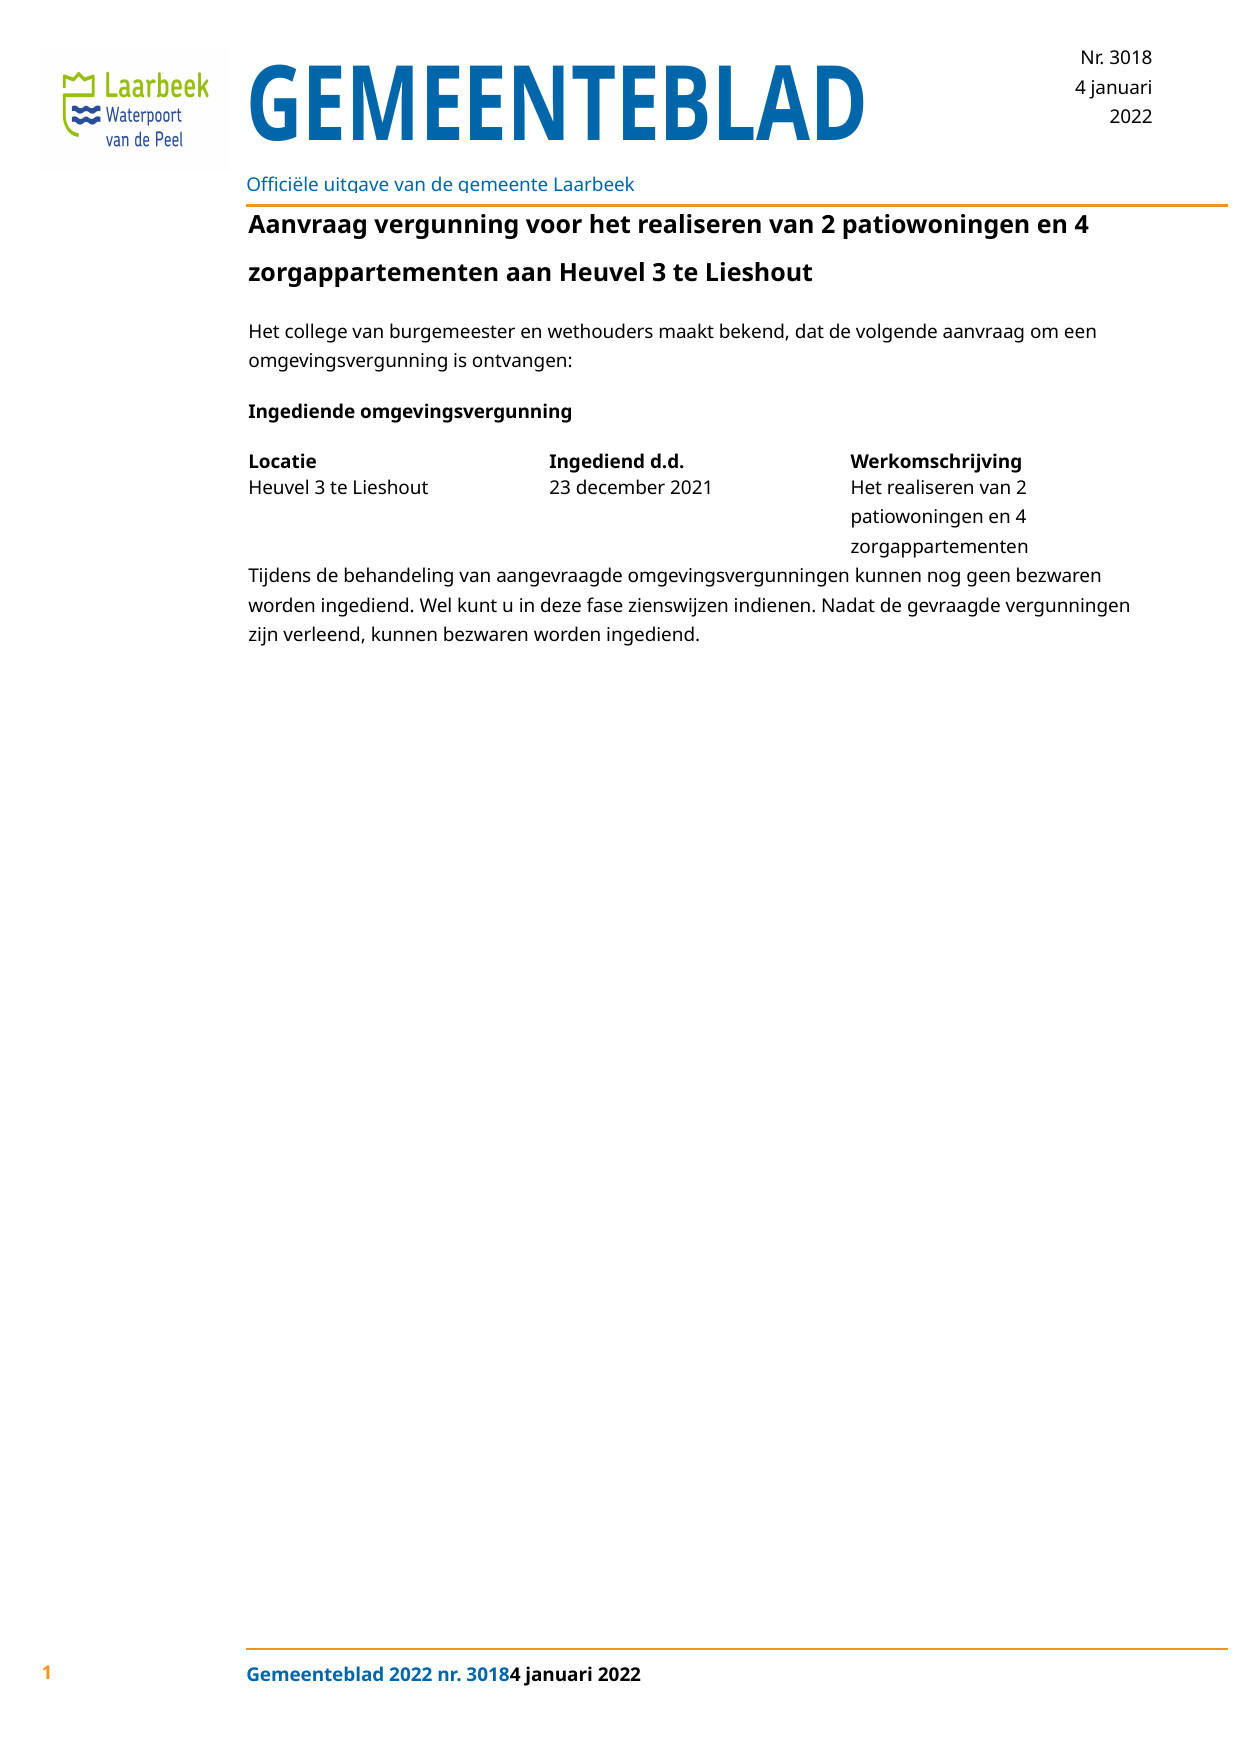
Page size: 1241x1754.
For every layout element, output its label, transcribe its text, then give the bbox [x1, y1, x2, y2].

table_cell 23 december 2021 [549, 474, 850, 559]
picture [41, 47, 231, 172]
table_header Locatie [248, 449, 549, 474]
table_header Ingediend d.d. [549, 449, 850, 474]
table_cell Het realiseren van 2 patiowoningen en 4 zorgappartementen [850, 474, 1152, 559]
table_cell Heuvel 3 te Lieshout [248, 474, 549, 559]
text Aanvraag vergunning voor het realiseren van 2 patiowoningen en 4 zorgappartementen aan Heuvel 3 te Lieshout [248, 207, 1152, 288]
text Tijdens de behandeling van aangevraagde omgevingsvergunningen kunnen nog geen bezwaren worden ingediend. Wel kunt u in deze fase zienswijzen indienen. Nadat de gevraagde vergunningen zijn verleend, kunnen bezwaren worden ingediend. [248, 562, 1152, 647]
text Het college van burgemeester en wethouders maakt bekend, dat de volgende aanvraag om een omgevingsvergunning is ontvangen: [248, 318, 1152, 373]
table_header Werkomschrijving [850, 449, 1152, 474]
text Ingediende omgevingsvergunning [248, 398, 1152, 424]
